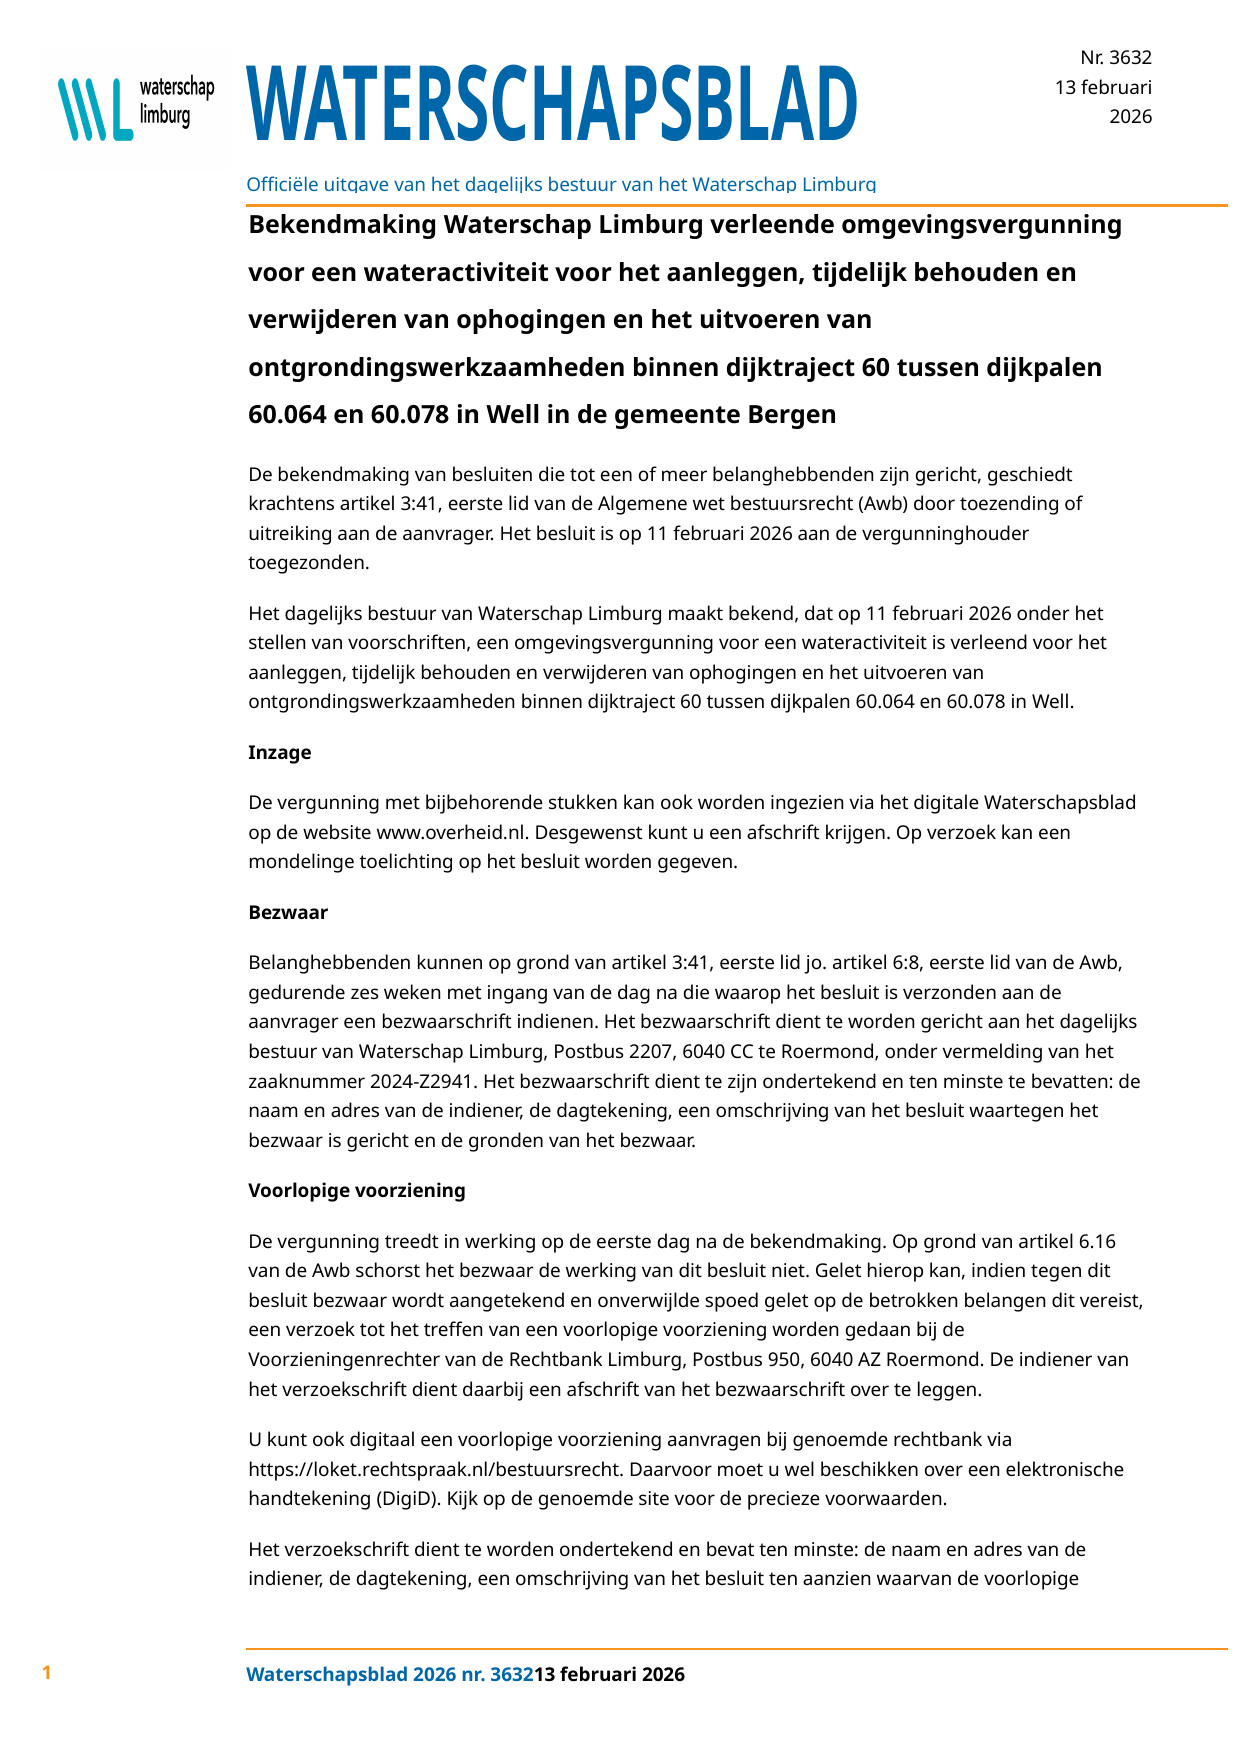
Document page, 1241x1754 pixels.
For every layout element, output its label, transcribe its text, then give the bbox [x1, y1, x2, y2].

text Het dagelijks bestuur van Waterschap Limburg maakt bekend, dat op 11 februari 2026 onder het stellen van voorschriften, een omgevingsvergunning voor een wateractiviteit is verleend voor het aanleggen, tijdelijk behouden en verwijderen van ophogingen en het uitvoeren van ontgrondingswerkzaamheden binnen dijktraject 60 tussen dijkpalen 60.064 en 60.078 in Well. [248, 600, 1152, 714]
text U kunt ook digitaal een voorlopige voorziening aanvragen bij genoemde rechtbank via https://loket.rechtspraak.nl/bestuursrecht. Daarvoor moet u wel beschikken over een elektronische handtekening (DigiD). Kijk op de genoemde site voor de precieze voorwaarden. [248, 1426, 1152, 1511]
text Bekendmaking Waterschap Limburg verleende omgevingsvergunning voor een wateractiviteit voor het aanleggen, tijdelijk behouden en verwijderen van ophogingen en het uitvoeren van ontgrondingswerkzaamheden binnen dijktraject 60 tussen dijkpalen 60.064 en 60.078 in Well in de gemeente Bergen [248, 207, 1152, 431]
text De vergunning met bijbehorende stukken kan ook worden ingezien via het digitale Waterschapsblad op de website www.overheid.nl. Desgewenst kunt u een afschrift krijgen. Op verzoek kan een mondelinge toelichting op het besluit worden gegeven. [248, 789, 1152, 874]
text Inzage [248, 739, 1152, 765]
text Voorlopige voorziening [248, 1177, 1152, 1203]
text Het verzoekschrift dient te worden ondertekend en bevat ten minste: de naam en adres van de indiener, de dagtekening, een omschrijving van het besluit ten aanzien waarvan de voorlopige [248, 1536, 1152, 1591]
text De vergunning treedt in werking op de eerste dag na de bekendmaking. Op grond van artikel 6.16 van de Awb schorst het bezwaar de werking van dit besluit niet. Gelet hierop kan, indien tegen dit besluit bezwaar wordt aangetekend en onverwijlde spoed gelet op de betrokken belangen dit vereist, een verzoek tot het treffen van een voorlopige voorziening worden gedaan bij de Voorzieningenrechter van de Rechtbank Limburg, Postbus 950, 6040 AZ Roermond. De indiener van het verzoekschrift dient daarbij een afschrift van het bezwaarschrift over te leggen. [248, 1228, 1152, 1401]
text Bezwaar [248, 899, 1152, 925]
text De bekendmaking van besluiten die tot een of meer belanghebbenden zijn gericht, geschiedt krachtens artikel 3:41, eerste lid van de Algemene wet bestuursrecht (Awb) door toezending of uitreiking aan de aanvrager. Het besluit is op 11 februari 2026 aan de vergunninghouder toegezonden. [248, 461, 1152, 575]
text Belanghebbenden kunnen op grond van artikel 3:41, eerste lid jo. artikel 6:8, eerste lid van de Awb, gedurende zes weken met ingang van de dag na die waarop het besluit is verzonden aan de aanvrager een bezwaarschrift indienen. Het bezwaarschrift dient te worden gericht aan het dagelijks bestuur van Waterschap Limburg, Postbus 2207, 6040 CC te Roermond, onder vermelding van het zaaknummer 2024-Z2941. Het bezwaarschrift dient te zijn ondertekend en ten minste te bevatten: de naam en adres van de indiener, de dagtekening, een omschrijving van het besluit waartegen het bezwaar is gericht en de gronden van het bezwaar. [248, 949, 1152, 1153]
picture [41, 47, 231, 172]
